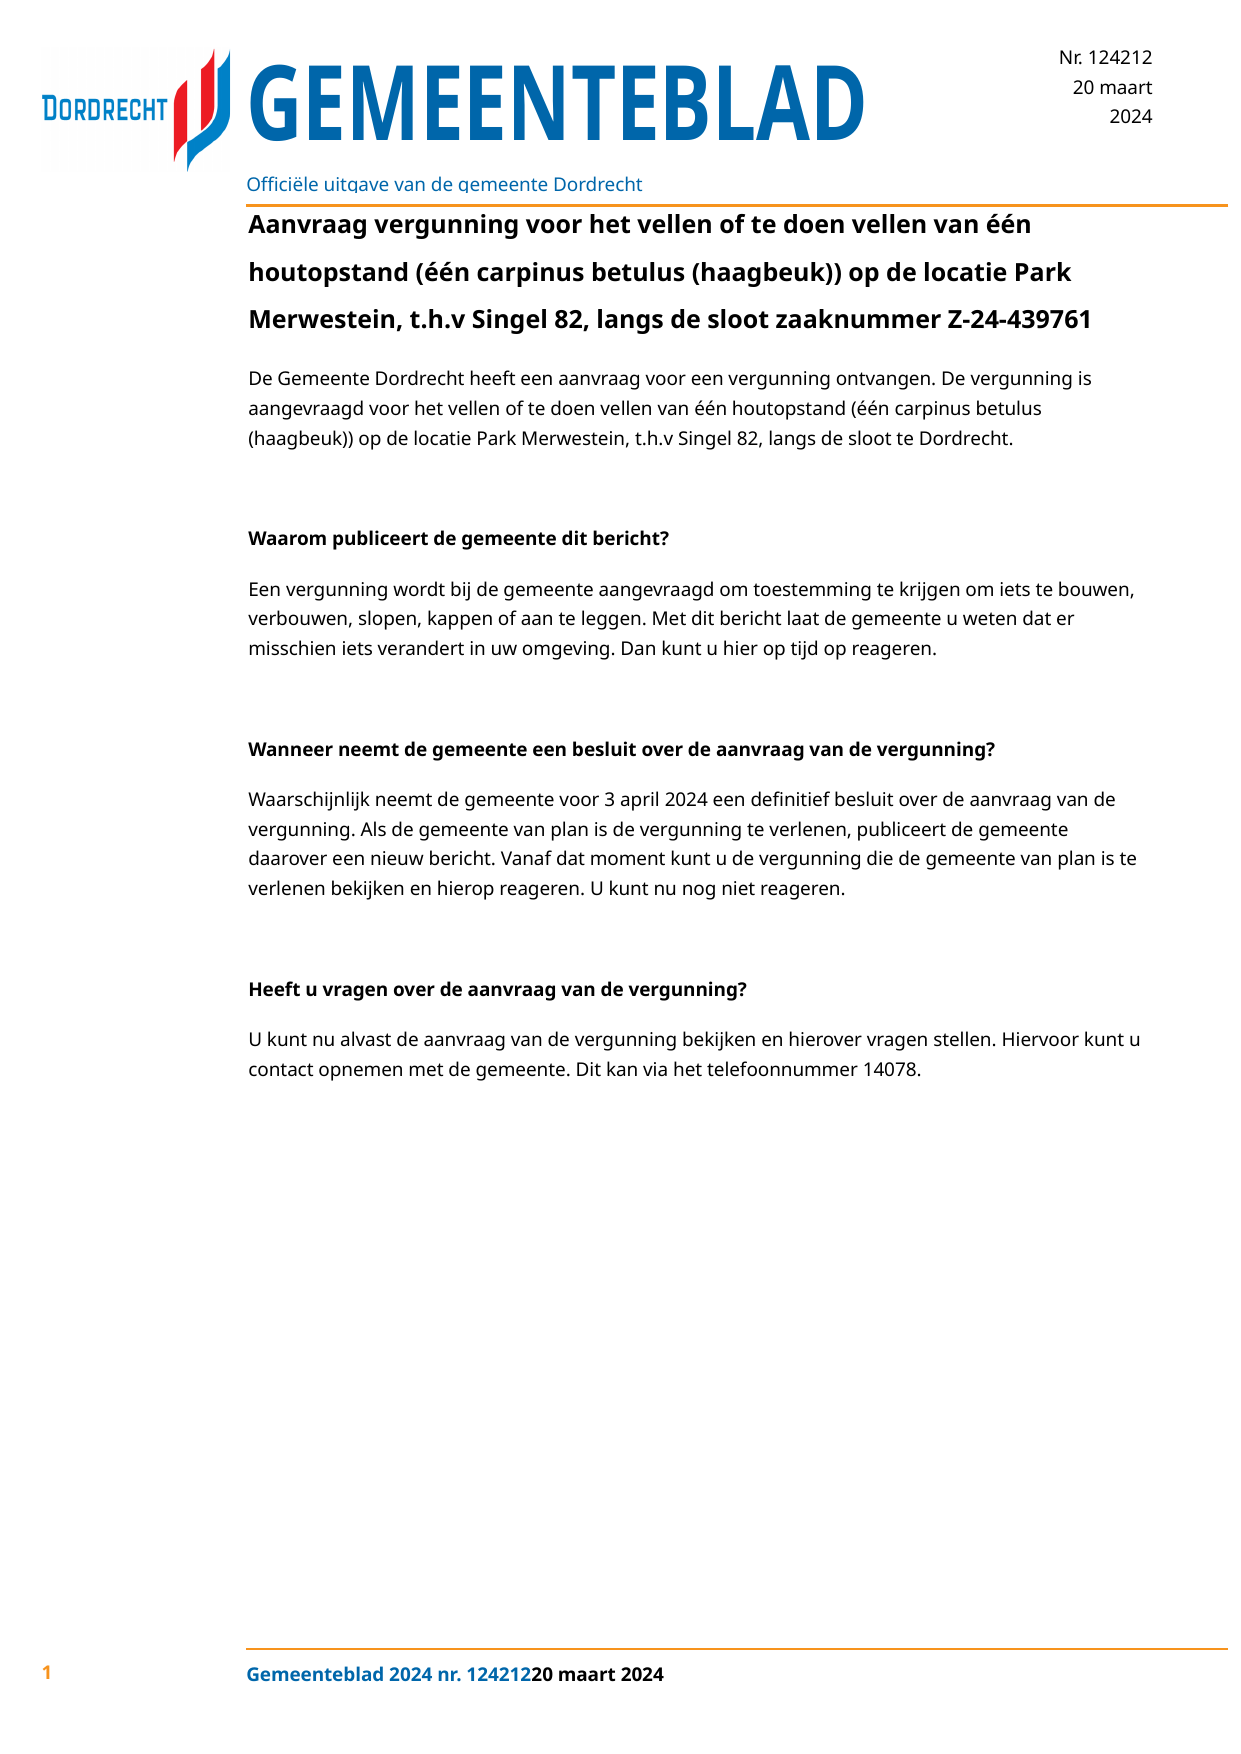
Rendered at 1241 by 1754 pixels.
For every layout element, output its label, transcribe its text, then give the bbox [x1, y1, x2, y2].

text Aanvraag vergunning voor het vellen of te doen vellen van één houtopstand (één carpinus betulus (haagbeuk)) op de locatie Park Merwestein, t.h.v Singel 82, langs de sloot zaaknummer Z-24-439761 [248, 207, 1152, 336]
picture [41, 47, 231, 172]
text Waarschijnlijk neemt de gemeente voor 3 april 2024 een definitief besluit over de aanvraag van de vergunning. Als de gemeente van plan is de vergunning te verlenen, publiceert de gemeente daarover een nieuw bericht. Vanaf dat moment kunt u de vergunning die de gemeente van plan is te verlenen bekijken en hierop reageren. U kunt nu nog niet reageren. [248, 786, 1152, 901]
text Een vergunning wordt bij de gemeente aangevraagd om toestemming te krijgen om iets te bouwen, verbouwen, slopen, kappen of aan te leggen. Met dit bericht laat de gemeente u weten dat er misschien iets verandert in uw omgeving. Dan kunt u hier op tijd op reageren. [248, 576, 1152, 661]
text Heeft u vragen over de aanvraag van de vergunning? [248, 976, 1152, 1002]
text De Gemeente Dordrecht heeft een aanvraag voor een vergunning ontvangen. De vergunning is aangevraagd voor het vellen of te doen vellen van één houtopstand (één carpinus betulus (haagbeuk)) op de locatie Park Merwestein, t.h.v Singel 82, langs de sloot te Dordrecht. [248, 366, 1152, 450]
text Wanneer neemt de gemeente een besluit over de aanvraag van de vergunning? [248, 736, 1152, 762]
text Waarom publiceert de gemeente dit bericht? [248, 526, 1152, 551]
text U kunt nu alvast de aanvraag van de vergunning bekijken en hierover vragen stellen. Hiervoor kunt u contact opnemen met de gemeente. Dit kan via het telefoonnummer 14078. [248, 1026, 1152, 1082]
